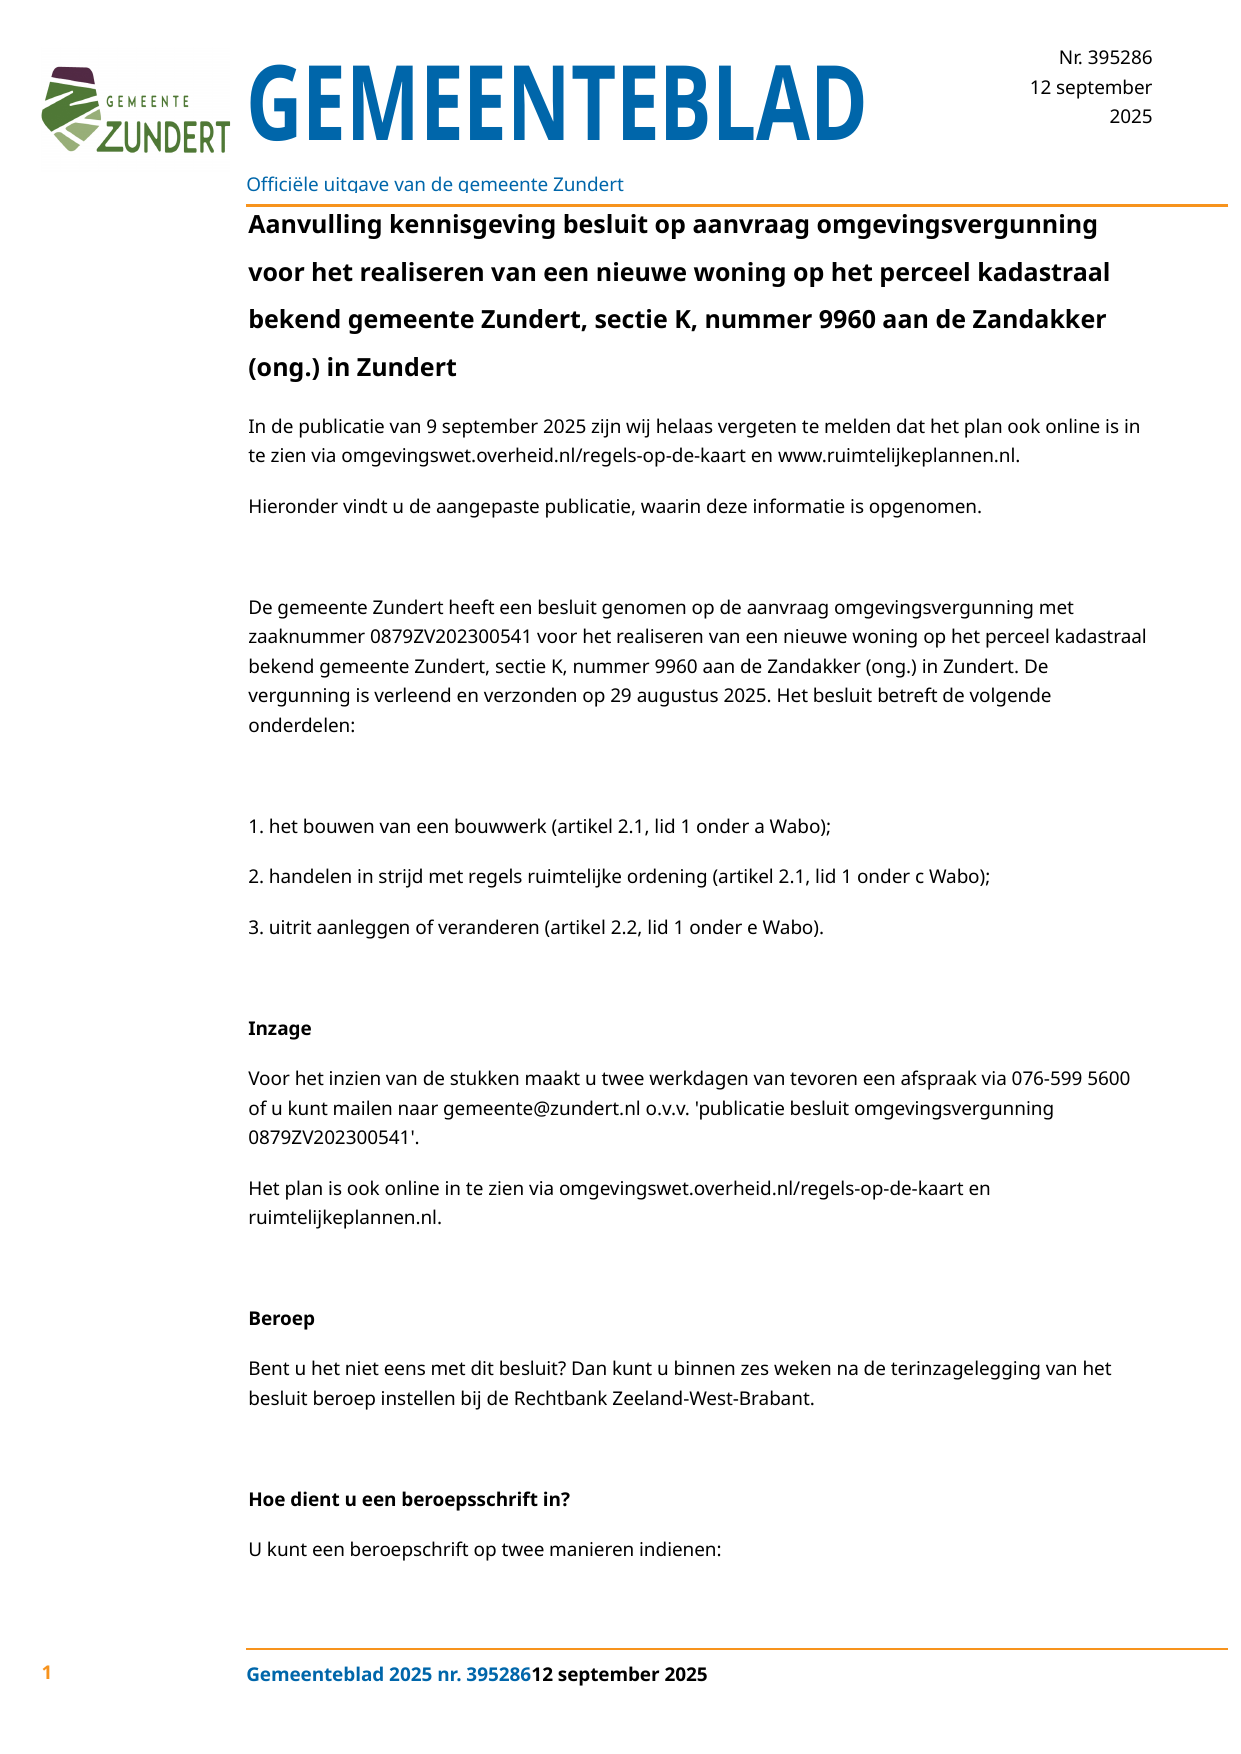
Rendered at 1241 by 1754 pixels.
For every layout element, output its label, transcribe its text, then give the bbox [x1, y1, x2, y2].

text Voor het inzien van de stukken maakt u twee werkdagen van tevoren een afspraak via 076-599 5600 of u kunt mailen naar gemeente@zundert.nl o.v.v. 'publicatie besluit omgevingsvergunning 0879ZV202300541'. [248, 1065, 1152, 1150]
text Hieronder vindt u de aangepaste publicatie, waarin deze informatie is opgenomen. [248, 493, 1152, 519]
text Het plan is ook online in te zien via omgevingswet.overheid.nl/regels-op-de-kaart en ruimtelijkeplannen.nl. [248, 1175, 1152, 1230]
text 1. het bouwen van een bouwwerk (artikel 2.1, lid 1 onder a Wabo); [248, 813, 1152, 839]
text Bent u het niet eens met dit besluit? Dan kunt u binnen zes weken na de terinzagelegging van het besluit beroep instellen bij de Rechtbank Zeeland-West-Brabant. [248, 1356, 1152, 1411]
text In de publicatie van 9 september 2025 zijn wij helaas vergeten te melden dat het plan ook online is in te zien via omgevingswet.overheid.nl/regels-op-de-kaart en www.ruimtelijkeplannen.nl. [248, 413, 1152, 468]
text Inzage [248, 1015, 1152, 1041]
text Hoe dient u een beroepsschrift in? [248, 1486, 1152, 1512]
text Beroep [248, 1305, 1152, 1331]
text 2. handelen in strijd met regels ruimtelijke ordening (artikel 2.1, lid 1 onder c Wabo); [248, 863, 1152, 889]
text De gemeente Zundert heeft een besluit genomen op de aanvraag omgevingsvergunning met zaaknummer 0879ZV202300541 voor het realiseren van een nieuwe woning op het perceel kadastraal bekend gemeente Zundert, sectie K, nummer 9960 aan de Zandakker (ong.) in Zundert. De vergunning is verleend en verzonden op 29 augustus 2025. Het besluit betreft de volgende onderdelen: [248, 594, 1152, 738]
text U kunt een beroepschrift op twee manieren indienen: [248, 1536, 1152, 1562]
text Aanvulling kennisgeving besluit op aanvraag omgevingsvergunning voor het realiseren van een nieuwe woning op het perceel kadastraal bekend gemeente Zundert, sectie K, nummer 9960 aan de Zandakker (ong.) in Zundert [248, 207, 1152, 384]
picture [41, 47, 231, 172]
text 3. uitrit aanleggen of veranderen (artikel 2.2, lid 1 onder e Wabo). [248, 914, 1152, 940]
